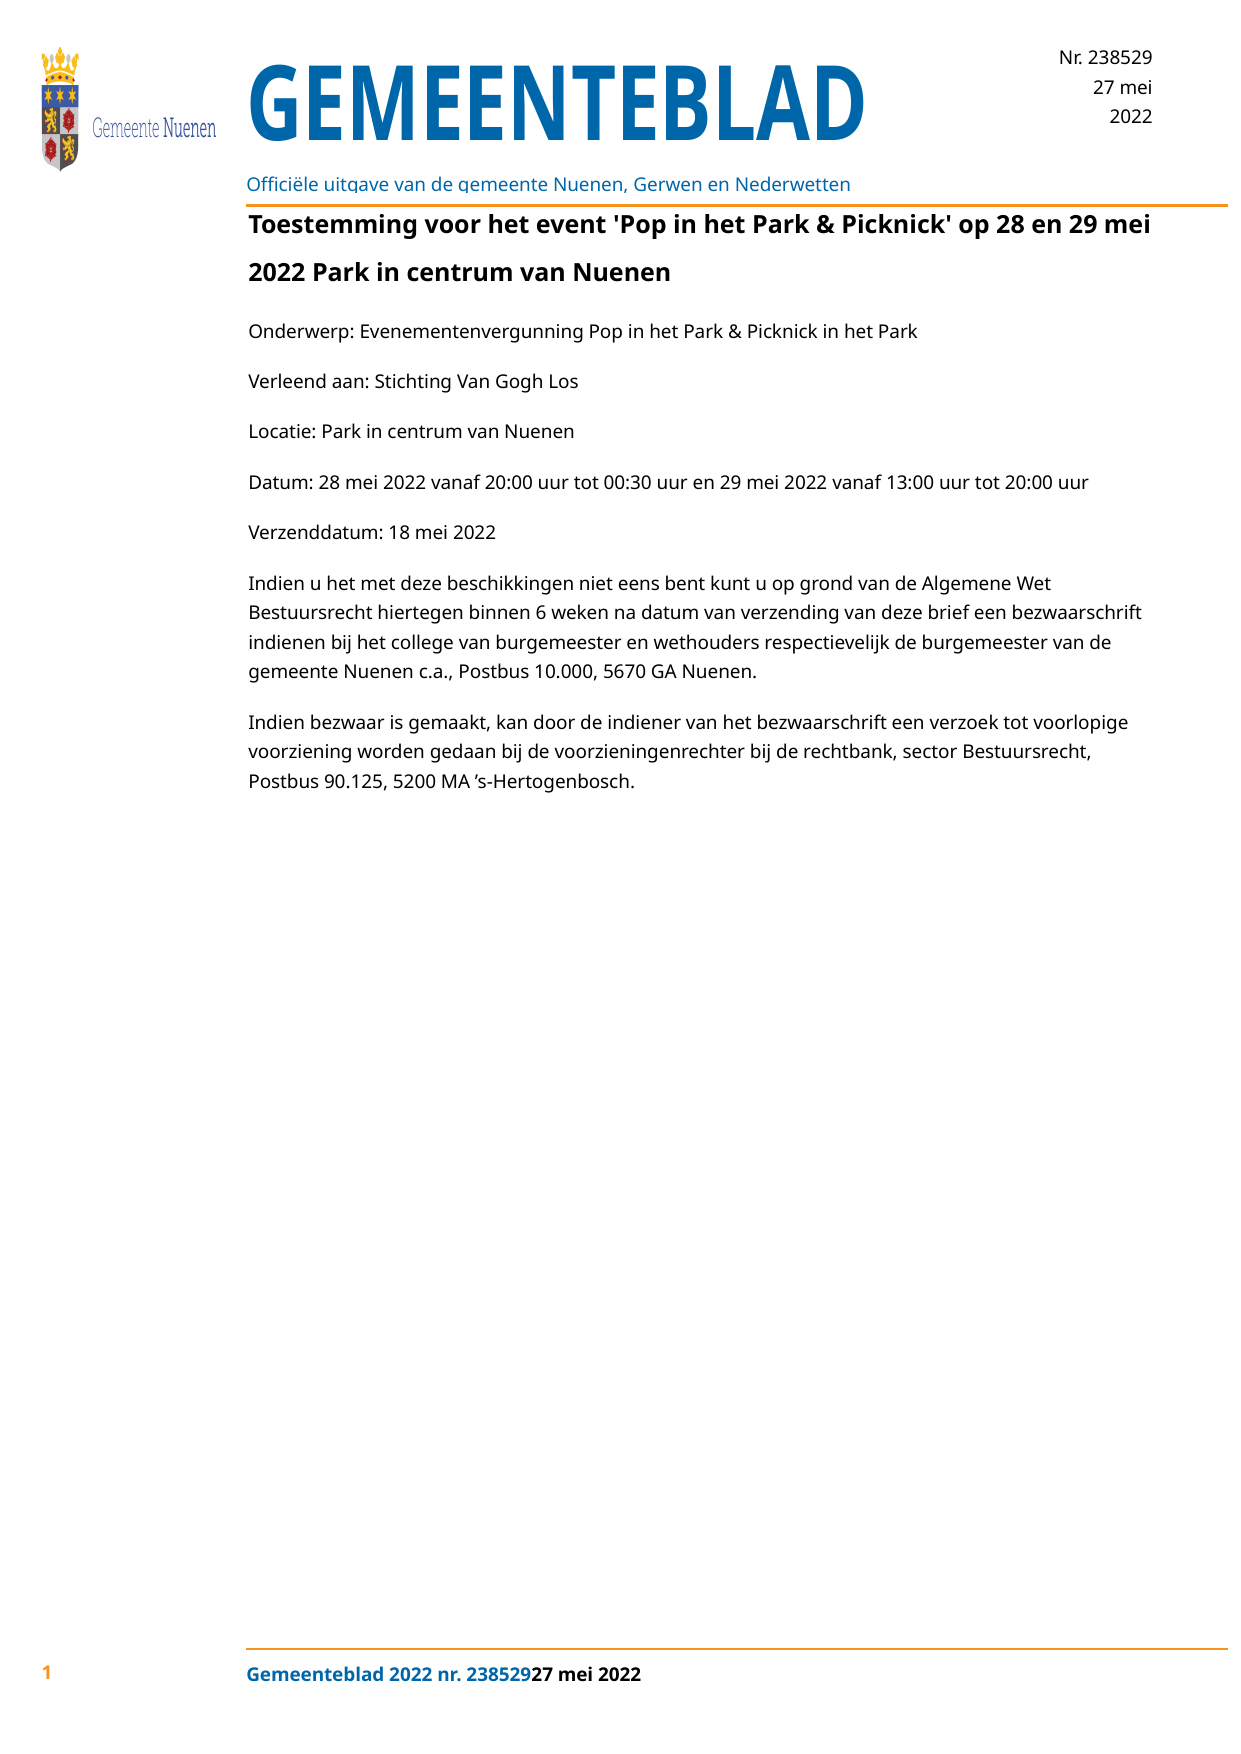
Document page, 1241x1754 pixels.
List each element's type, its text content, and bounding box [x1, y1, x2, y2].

text Datum: 28 mei 2022 vanaf 20:00 uur tot 00:30 uur en 29 mei 2022 vanaf 13:00 uur tot 20:00 uur [248, 469, 1152, 495]
picture [41, 47, 231, 172]
text Verleend aan: Stichting Van Gogh Los [248, 368, 1152, 394]
text Locatie: Park in centrum van Nuenen [248, 419, 1152, 444]
text Verzenddatum: 18 mei 2022 [248, 519, 1152, 545]
text Toestemming voor het event 'Pop in het Park & Picknick' op 28 en 29 mei 2022 Park in centrum van Nuenen [248, 207, 1152, 288]
text Indien u het met deze beschikkingen niet eens bent kunt u op grond van de Algemene Wet Bestuursrecht hiertegen binnen 6 weken na datum van verzending van deze brief een bezwaarschrift indienen bij het college van burgemeester en wethouders respectievelijk de burgemeester van de gemeente Nuenen c.a., Postbus 10.000, 5670 GA Nuenen. [248, 570, 1152, 684]
text Onderwerp: Evenementenvergunning Pop in het Park & Picknick in het Park [248, 318, 1152, 344]
text Indien bezwaar is gemaakt, kan door de indiener van het bezwaarschrift een verzoek tot voorlopige voorziening worden gedaan bij de voorzieningenrechter bij de rechtbank, sector Bestuursrecht, Postbus 90.125, 5200 MA ’s-Hertogenbosch. [248, 709, 1152, 794]
